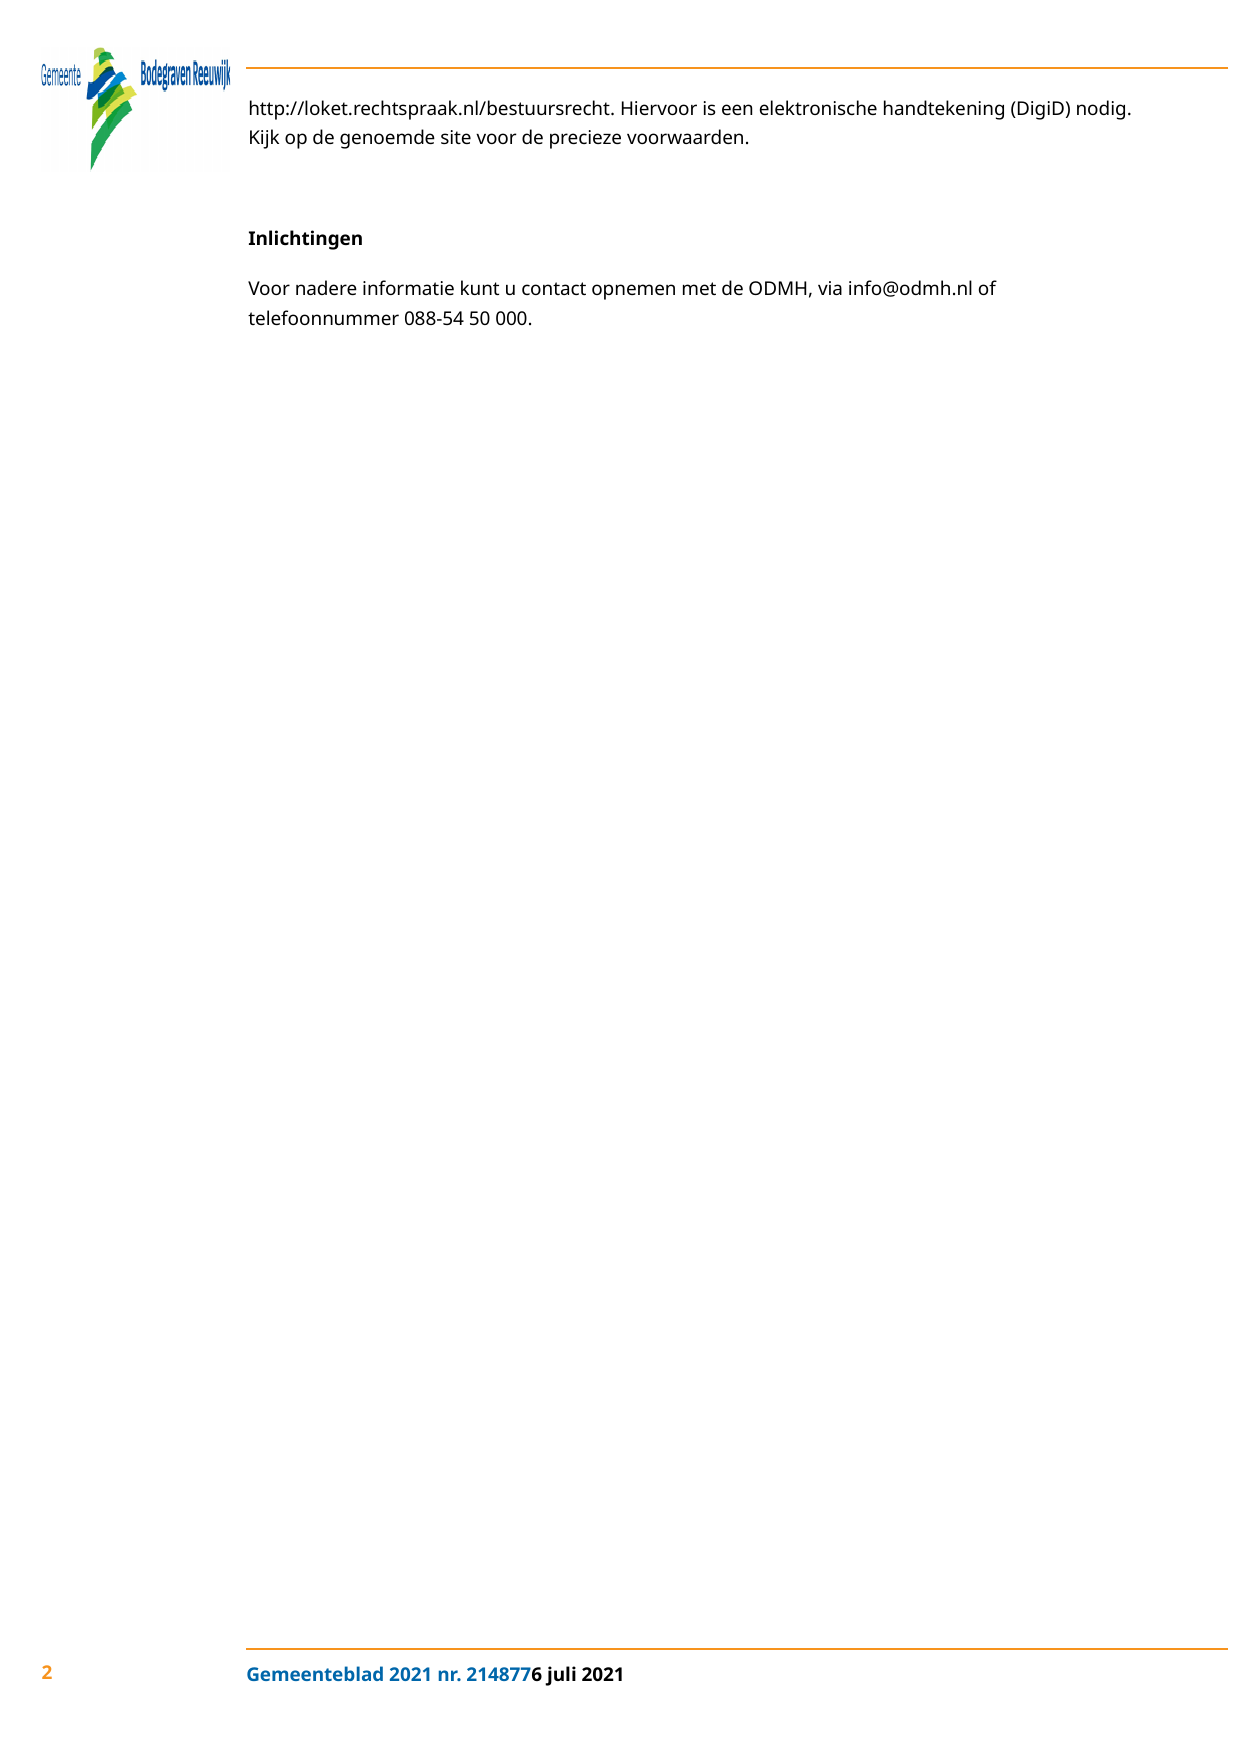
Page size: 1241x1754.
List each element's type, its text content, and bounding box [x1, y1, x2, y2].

text http://loket.rechtspraak.nl/bestuursrecht. Hiervoor is een elektronische handtekening (DigiD) nodig. Kijk op de genoemde site voor de precieze voorwaarden. [248, 95, 1152, 150]
picture [41, 47, 231, 172]
text Voor nadere informatie kunt u contact opnemen met de ODMH, via info@odmh.nl of telefoonnummer 088-54 50 000. [248, 276, 1152, 331]
text Inlichtingen [248, 225, 1152, 251]
